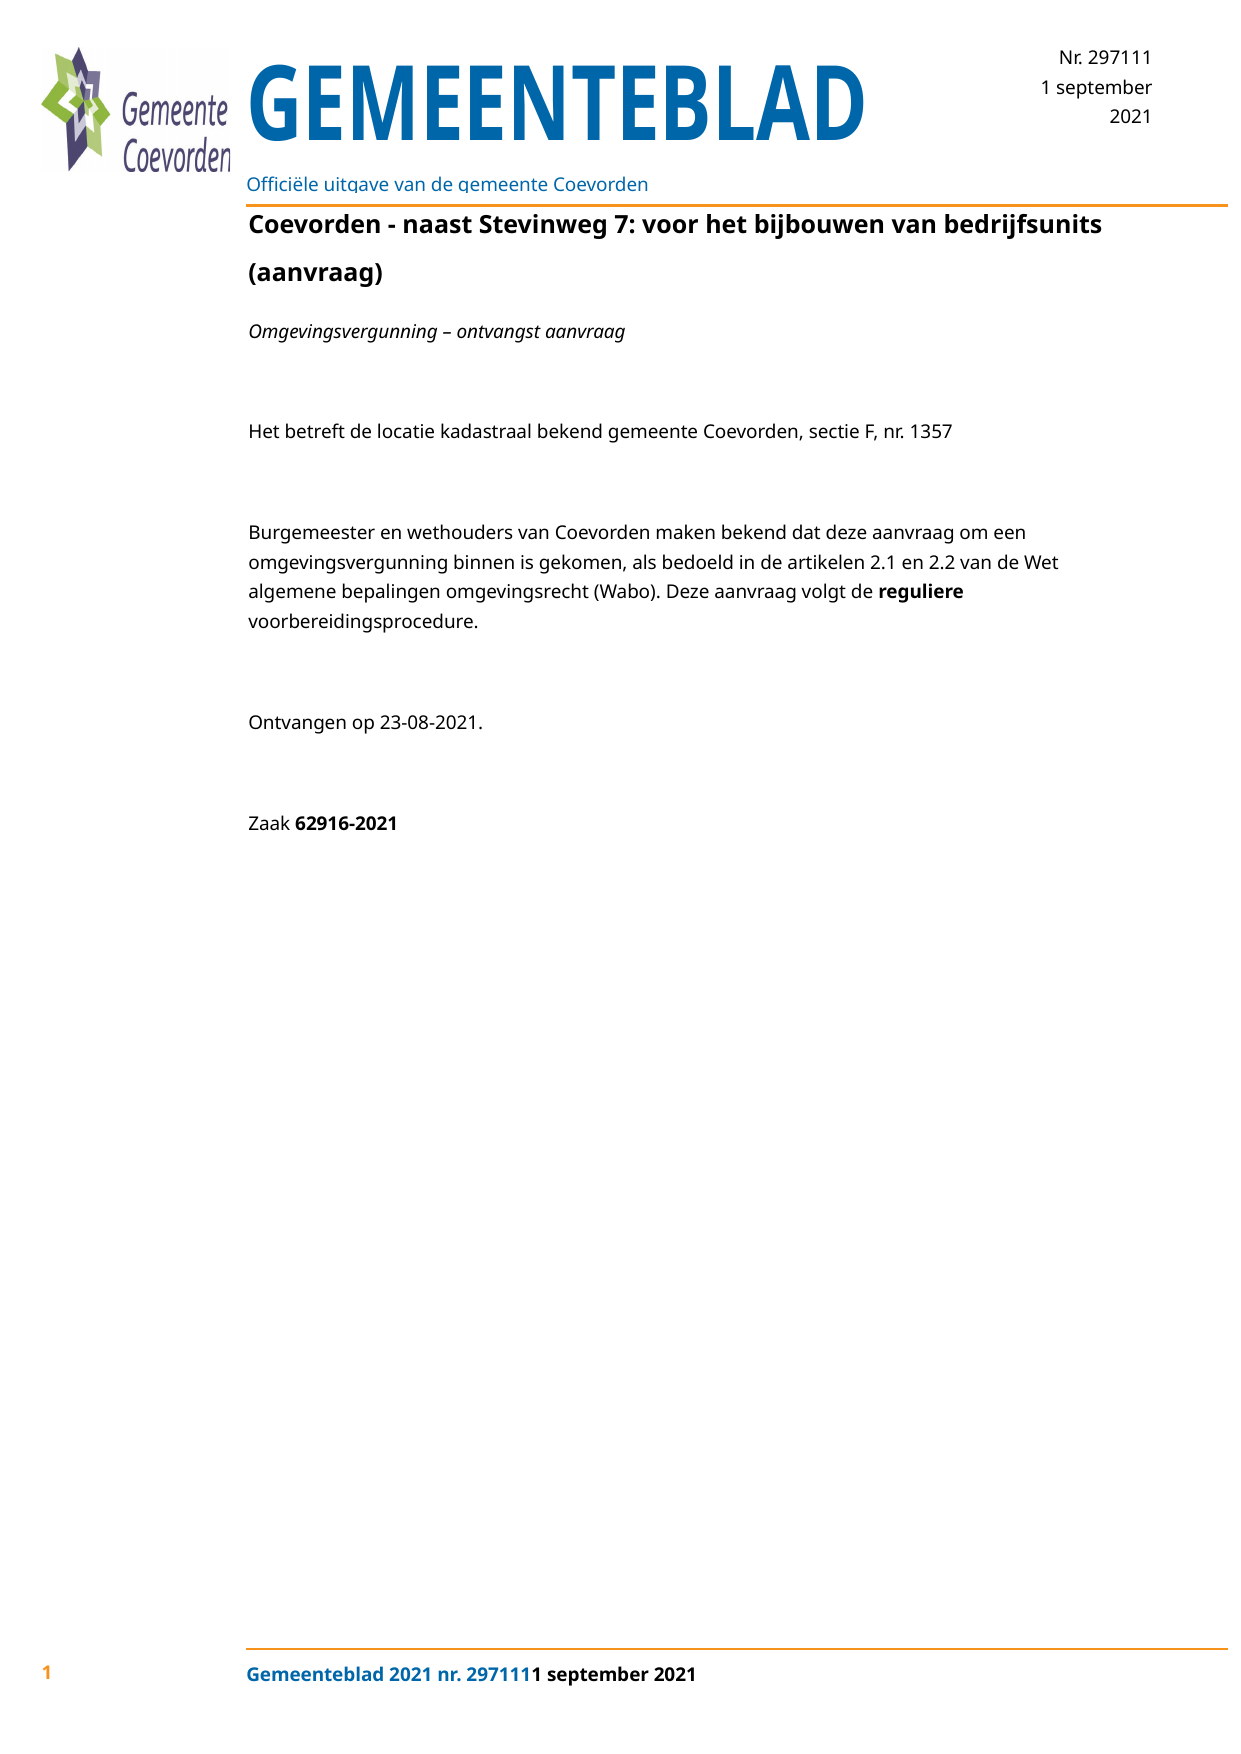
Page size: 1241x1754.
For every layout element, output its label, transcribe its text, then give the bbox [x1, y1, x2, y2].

picture [41, 47, 231, 172]
text Ontvangen op 23-08-2021. [248, 709, 1152, 735]
text Burgemeester en wethouders van Coevorden maken bekend dat deze aanvraag om een omgevingsvergunning binnen is gekomen, als bedoeld in de artikelen 2.1 en 2.2 van de Wet algemene bepalingen omgevingsrecht (Wabo). Deze aanvraag volgt de reguliere voorbereidingsprocedure. [248, 519, 1152, 634]
text Coevorden - naast Stevinweg 7: voor het bijbouwen van bedrijfsunits (aanvraag) [248, 207, 1152, 288]
text Zaak 62916-2021 [248, 810, 1152, 836]
text Omgevingsvergunning – ontvangst aanvraag [248, 318, 1152, 344]
text Het betreft de locatie kadastraal bekend gemeente Coevorden, sectie F, nr. 1357 [248, 419, 1152, 444]
